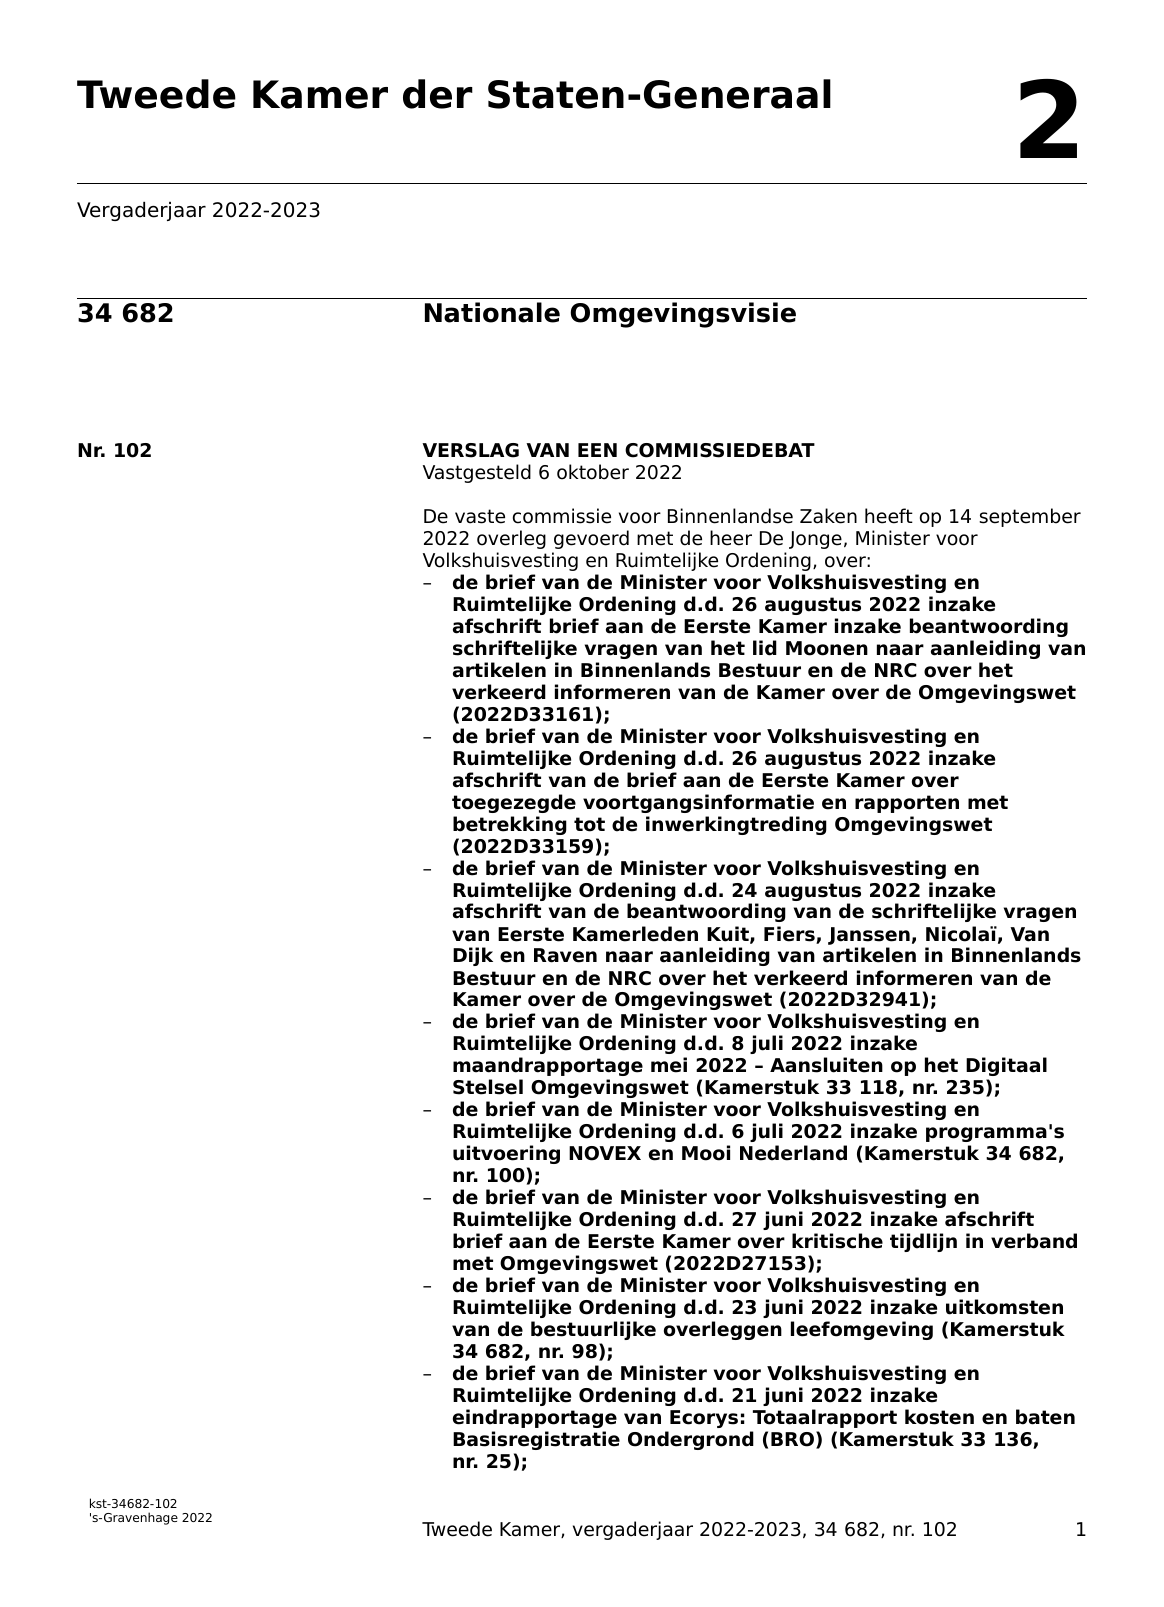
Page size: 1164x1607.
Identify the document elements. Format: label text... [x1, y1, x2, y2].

text – de brief van de Minister voor Volkshuisvesting en Ruimtelijke Ordening d.d. 26 augustus 2022 inzake afschrift brief aan de Eerste Kamer inzake beantwoording schriftelijke vragen van het lid Moonen naar aanleiding van artikelen in Binnenlands Bestuur en de NRC over het verkeerd informeren van de Kamer over de Omgevingswet (2022D33161); [422, 572, 1087, 726]
table_header 2 [886, 59, 1087, 183]
text – de brief van de Minister voor Volkshuisvesting en Ruimtelijke Ordening d.d. 6 juli 2022 inzake programma's uitvoering NOVEX en Mooi Nederland (Kamerstuk 34 682, nr. 100); [422, 1099, 1087, 1187]
text – de brief van de Minister voor Volkshuisvesting en Ruimtelijke Ordening d.d. 8 juli 2022 inzake maandrapportage mei 2022 – Aansluiten op het Digitaal Stelsel Omgevingswet (Kamerstuk 33 118, nr. 235); [422, 1011, 1087, 1099]
text Vastgesteld 6 oktober 2022 [422, 462, 1087, 484]
text – de brief van de Minister voor Volkshuisvesting en Ruimtelijke Ordening d.d. 21 juni 2022 inzake eindrapportage van Ecorys: Totaalrapport kosten en baten Basisregistratie Ondergrond (BRO) (Kamerstuk 33 136, nr. 25); [422, 1363, 1087, 1473]
text 's-Gravenhage 2022 [88, 1511, 323, 1525]
text kst-34682-102 [88, 1497, 323, 1511]
text – de brief van de Minister voor Volkshuisvesting en Ruimtelijke Ordening d.d. 27 juni 2022 inzake afschrift brief aan de Eerste Kamer over kritische tijdlijn in verband met Omgevingswet (2022D27153); [422, 1187, 1087, 1275]
text De vaste commissie voor Binnenlandse Zaken heeft op 14 september 2022 overleg gevoerd met de heer De Jonge, Minister voor Volkshuisvesting en Ruimtelijke Ordening, over: [422, 506, 1087, 572]
text – de brief van de Minister voor Volkshuisvesting en Ruimtelijke Ordening d.d. 23 juni 2022 inzake uitkomsten van de bestuurlijke overleggen leefomgeving (Kamerstuk 34 682, nr. 98); [422, 1275, 1087, 1363]
text – de brief van de Minister voor Volkshuisvesting en Ruimtelijke Ordening d.d. 26 augustus 2022 inzake afschrift van de brief aan de Eerste Kamer over toegezegde voortgangsinformatie en rapporten met betrekking tot de inwerkingtreding Omgevingswet (2022D33159); [422, 726, 1087, 857]
subtitle Nr. 102 VERSLAG VAN EEN COMMISSIEDEBAT [77, 440, 1087, 462]
table_cell Vergaderjaar 2022-2023 [77, 184, 1087, 298]
table_header Tweede Kamer der Staten-Generaal [77, 59, 886, 183]
subtitle 34 682 Nationale Omgevingsvisie [77, 299, 1087, 329]
text – de brief van de Minister voor Volkshuisvesting en Ruimtelijke Ordening d.d. 24 augustus 2022 inzake afschrift van de beantwoording van de schriftelijke vragen van Eerste Kamerleden Kuit, Fiers, Janssen, Nicolaï, Van Dijk en Raven naar aanleiding van artikelen in Binnenlands Bestuur en de NRC over het verkeerd informeren van de Kamer over de Omgevingswet (2022D32941); [422, 857, 1087, 1011]
